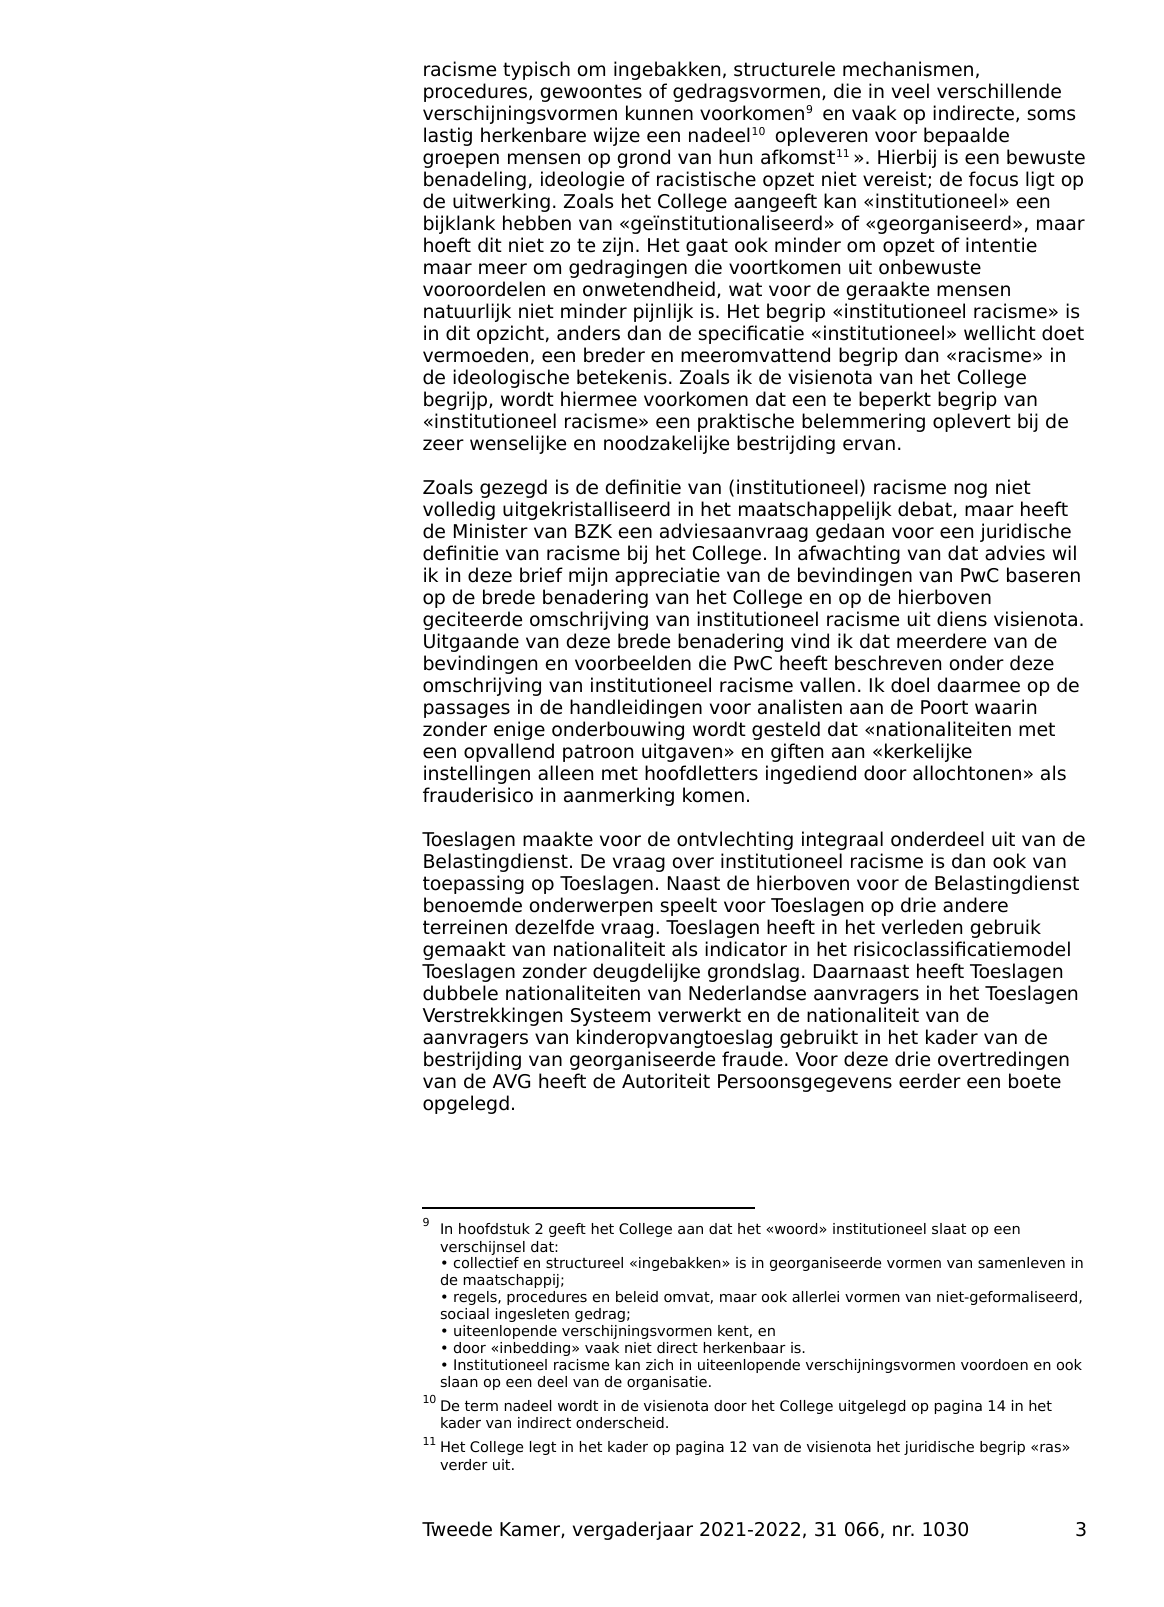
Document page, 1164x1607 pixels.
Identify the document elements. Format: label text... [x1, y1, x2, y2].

text Zoals gezegd is de definitie van (institutioneel) racisme nog niet volledig uitgekristalliseerd in het maatschappelijk debat, maar heeft de Minister van BZK een adviesaanvraag gedaan voor een juridische definitie van racisme bij het College. In afwachting van dat advies wil ik in deze brief mijn appreciatie van de bevindingen van PwC baseren op de brede benadering van het College en op de hierboven geciteerde omschrijving van institutioneel racisme uit diens visienota. Uitgaande van deze brede benadering vind ik dat meerdere van de bevindingen en voorbeelden die PwC heeft beschreven onder deze omschrijving van institutioneel racisme vallen. Ik doel daarmee op de passages in de handleidingen voor analisten aan de Poort waarin zonder enige onderbouwing wordt gesteld dat «nationaliteiten met een opvallend patroon uitgaven» en giften aan «kerkelijke instellingen alleen met hoofdletters ingediend door allochtonen» als frauderisico in aanmerking komen. [422, 477, 1087, 807]
text De term nadeel wordt in de visienota door het College uitgelegd op pagina 14 in het kader van indirect onderscheid. [422, 1393, 1087, 1432]
text Het College legt in het kader op pagina 12 van de visienota het juridische begrip «ras» verder uit. [422, 1435, 1087, 1474]
text In hoofdstuk 2 geeft het College aan dat het «woord» institutioneel slaat op een verschijnsel dat: [422, 1217, 1087, 1256]
text • Institutioneel racisme kan zich in uiteenlopende verschijningsvormen voordoen en ook slaan op een deel van de organisatie. [440, 1357, 1087, 1391]
text • regels, procedures en beleid omvat, maar ook allerlei vormen van niet-geformaliseerd, sociaal ingesleten gedrag; [440, 1289, 1087, 1323]
text • door «inbedding» vaak niet direct herkenbaar is. [440, 1340, 1087, 1357]
text • uiteenlopende verschijningsvormen kent, en [440, 1323, 1087, 1340]
text Toeslagen maakte voor de ontvlechting integraal onderdeel uit van de Belastingdienst. De vraag over institutioneel racisme is dan ook van toepassing op Toeslagen. Naast de hierboven voor de Belastingdienst benoemde onderwerpen speelt voor Toeslagen op drie andere terreinen dezelfde vraag. Toeslagen heeft in het verleden gebruik gemaakt van nationaliteit als indicator in het risicoclassificatiemodel Toeslagen zonder deugdelijke grondslag. Daarnaast heeft Toeslagen dubbele nationaliteiten van Nederlandse aanvragers in het Toeslagen Verstrekkingen Systeem verwerkt en de nationaliteit van de aanvragers van kinderopvangtoeslag gebruikt in het kader van de bestrijding van georganiseerde fraude. Voor deze drie overtredingen van de AVG heeft de Autoriteit Persoonsgegevens eerder een boete opgelegd. [422, 829, 1087, 1114]
text racisme typisch om ingebakken, structurele mechanismen, procedures, gewoontes of gedragsvormen, die in veel verschillende verschijningsvormen kunnen voorkomen en vaak op indirecte, soms lastig herkenbare wijze een nadeel opleveren voor bepaalde groepen mensen op grond van hun afkomst». Hierbij is een bewuste benadeling, ideologie of racistische opzet niet vereist; de focus ligt op de uitwerking. Zoals het College aangeeft kan «institutioneel» een bijklank hebben van «geïnstitutionaliseerd» of «georganiseerd», maar hoeft dit niet zo te zijn. Het gaat ook minder om opzet of intentie maar meer om gedragingen die voortkomen uit onbewuste vooroordelen en onwetendheid, wat voor de geraakte mensen natuurlijk niet minder pijnlijk is. Het begrip «institutioneel racisme» is in dit opzicht, anders dan de specificatie «institutioneel» wellicht doet vermoeden, een breder en meeromvattend begrip dan «racisme» in de ideologische betekenis. Zoals ik de visienota van het College begrijp, wordt hiermee voorkomen dat een te beperkt begrip van «institutioneel racisme» een praktische belemmering oplevert bij de zeer wenselijke en noodzakelijke bestrijding ervan. [422, 59, 1087, 455]
text • collectief en structureel «ingebakken» is in georganiseerde vormen van samenleven in de maatschappij; [440, 1256, 1087, 1289]
